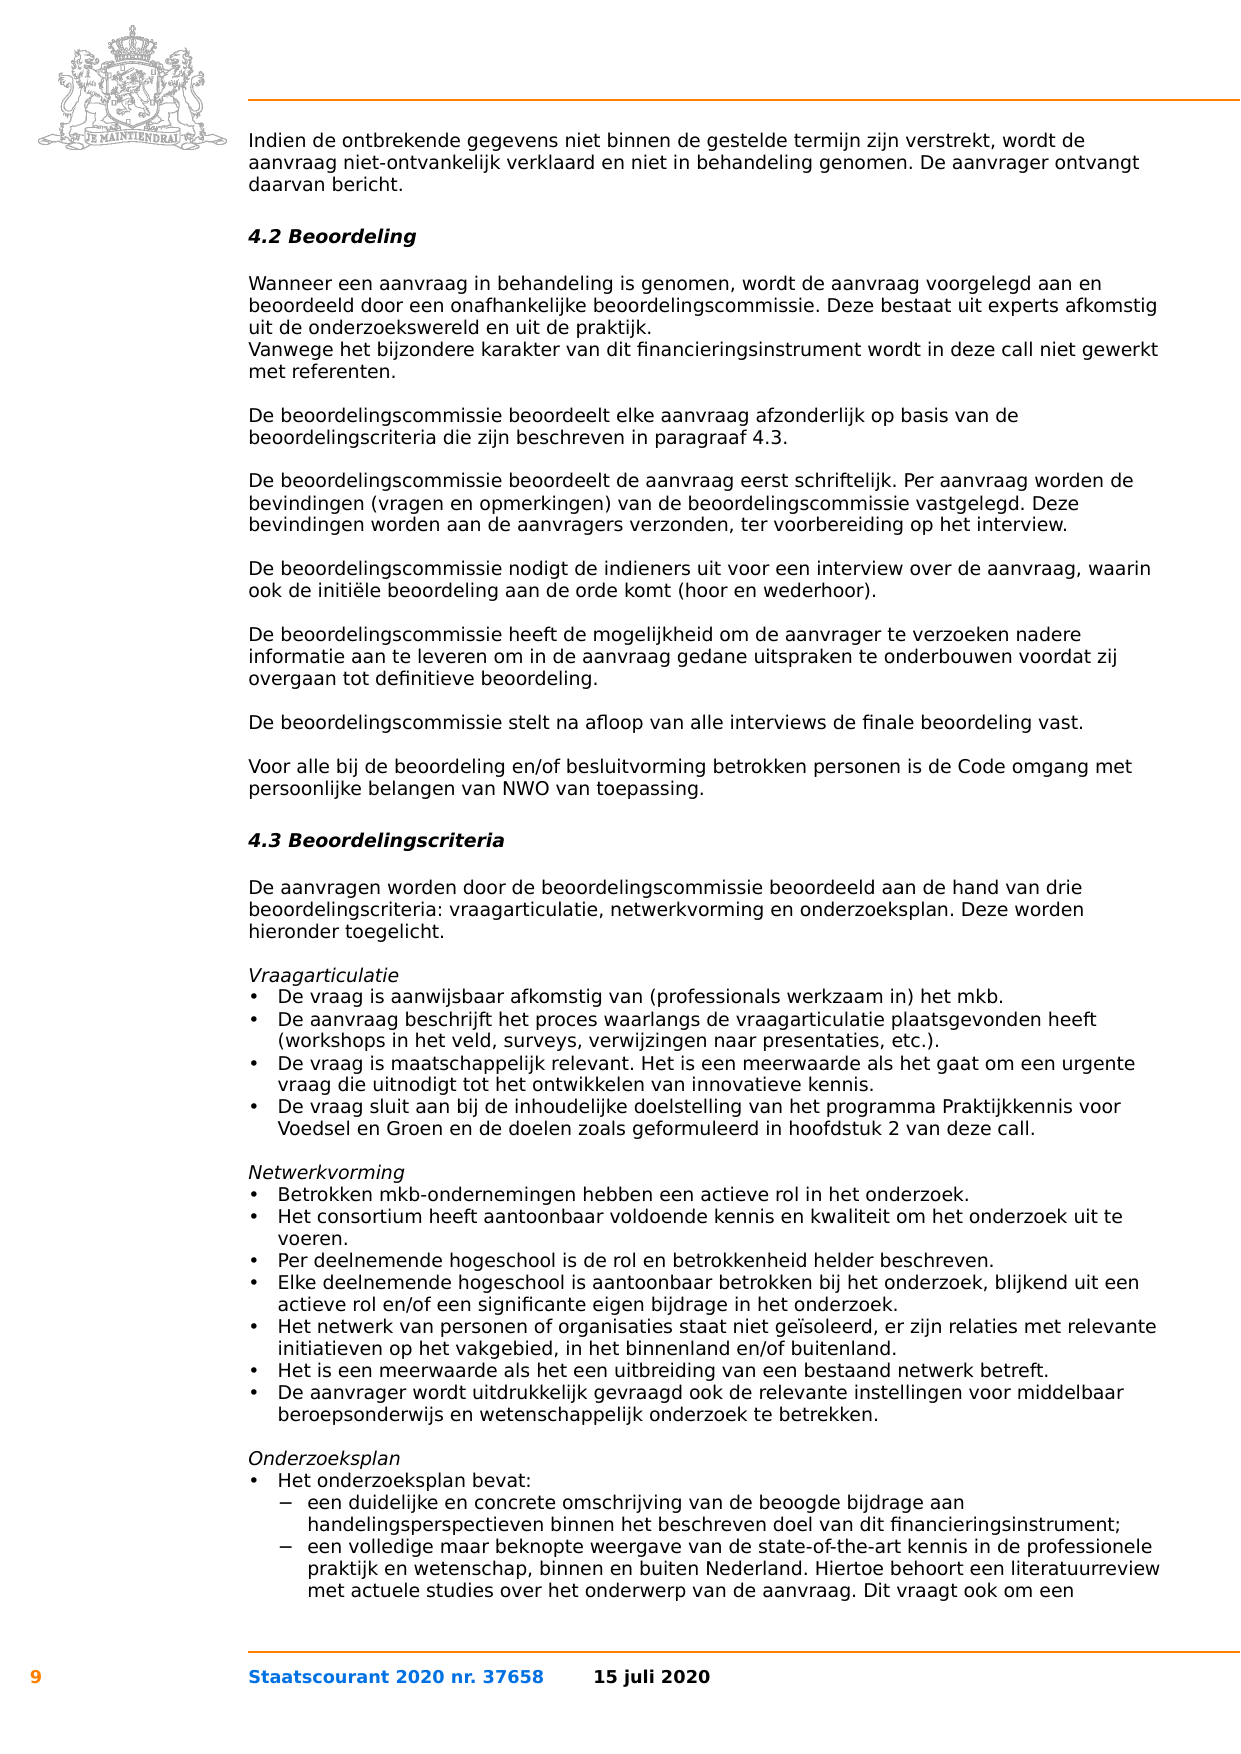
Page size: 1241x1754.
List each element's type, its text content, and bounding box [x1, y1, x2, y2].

text • De vraag sluit aan bij de inhoudelijke doelstelling van het programma Praktijkkennis voor Voedsel en Groen en de doelen zoals geformuleerd in hoofdstuk 2 van deze call. [248, 1096, 1163, 1140]
text • Betrokken mkb-ondernemingen hebben een actieve rol in het onderzoek. [248, 1184, 1163, 1206]
subtitle Netwerkvorming [248, 1162, 1163, 1184]
text • Het is een meerwaarde als het een uitbreiding van een bestaand netwerk betreft. [248, 1360, 1163, 1382]
text • De vraag is maatschappelijk relevant. Het is een meerwaarde als het gaat om een urgente vraag die uitnodigt tot het ontwikkelen van innovatieve kennis. [248, 1052, 1163, 1096]
text • Het consortium heeft aantoonbaar voldoende kennis en kwaliteit om het onderzoek uit te voeren. [248, 1206, 1163, 1250]
text − een volledige maar beknopte weergave van de state-of-the-art kennis in de professionele praktijk en wetenschap, binnen en buiten Nederland. Hiertoe behoort een literatuurreview met actuele studies over het onderwerp van de aanvraag. Dit vraagt ook om een [278, 1536, 1163, 1602]
text Vanwege het bijzondere karakter van dit financieringsinstrument wordt in deze call niet gewerkt met referenten. [248, 339, 1163, 383]
text • De aanvrager wordt uitdrukkelijk gevraagd ook de relevante instellingen voor middelbaar beroepsonderwijs en wetenschappelijk onderzoek te betrekken. [248, 1382, 1163, 1426]
text − een duidelijke en concrete omschrijving van de beoogde bijdrage aan handelingsperspectieven binnen het beschreven doel van dit financieringsinstrument; [278, 1492, 1163, 1536]
text • Elke deelnemende hogeschool is aantoonbaar betrokken bij het onderzoek, blijkend uit een actieve rol en/of een significante eigen bijdrage in het onderzoek. [248, 1272, 1163, 1316]
text • Per deelnemende hogeschool is de rol en betrokkenheid helder beschreven. [248, 1250, 1163, 1272]
text De beoordelingscommissie beoordeelt elke aanvraag afzonderlijk op basis van de beoordelingscriteria die zijn beschreven in paragraaf 4.3. [248, 404, 1163, 448]
subtitle Vraagarticulatie [248, 964, 1163, 986]
subtitle Onderzoeksplan [248, 1448, 1163, 1470]
text • Het onderzoeksplan bevat: [248, 1470, 1163, 1492]
text • De aanvraag beschrijft het proces waarlangs de vraagarticulatie plaatsgevonden heeft (workshops in het veld, surveys, verwijzingen naar presentaties, etc.). [248, 1008, 1163, 1052]
text • De vraag is aanwijsbaar afkomstig van (professionals werkzaam in) het mkb. [248, 986, 1163, 1008]
text De beoordelingscommissie heeft de mogelijkheid om de aanvrager te verzoeken nadere informatie aan te leveren om in de aanvraag gedane uitspraken te onderbouwen voordat zij overgaan tot definitieve beoordeling. [248, 624, 1163, 690]
text De beoordelingscommissie stelt na afloop van alle interviews de finale beoordeling vast. [248, 712, 1163, 734]
subtitle 4.3 Beoordelingscriteria [248, 830, 1163, 852]
text De beoordelingscommissie nodigt de indieners uit voor een interview over de aanvraag, waarin ook de initiële beoordeling aan de orde komt (hoor en wederhoor). [248, 558, 1163, 602]
text De aanvragen worden door de beoordelingscommissie beoordeeld aan de hand van drie beoordelingscriteria: vraagarticulatie, netwerkvorming en onderzoeksplan. Deze worden hieronder toegelicht. [248, 877, 1163, 943]
text De beoordelingscommissie beoordeelt de aanvraag eerst schriftelijk. Per aanvraag worden de bevindingen (vragen en opmerkingen) van de beoordelingscommissie vastgelegd. Deze bevindingen worden aan de aanvragers verzonden, ter voorbereiding op het interview. [248, 470, 1163, 536]
text • Het netwerk van personen of organisaties staat niet geïsoleerd, er zijn relaties met relevante initiatieven op het vakgebied, in het binnenland en/of buitenland. [248, 1316, 1163, 1360]
subtitle 4.2 Beoordeling [248, 226, 1163, 248]
text Indien de ontbrekende gegevens niet binnen de gestelde termijn zijn verstrekt, wordt de aanvraag niet-ontvankelijk verklaard en niet in behandeling genomen. De aanvrager ontvangt daarvan bericht. [248, 130, 1163, 196]
text Voor alle bij de beoordeling en/of besluitvorming betrokken personen is de Code omgang met persoonlijke belangen van NWO van toepassing. [248, 756, 1163, 800]
text Wanneer een aanvraag in behandeling is genomen, wordt de aanvraag voorgelegd aan en beoordeeld door een onafhankelijke beoordelingscommissie. Deze bestaat uit experts afkomstig uit de onderzoekswereld en uit de praktijk. [248, 273, 1163, 339]
picture [38, 25, 227, 150]
